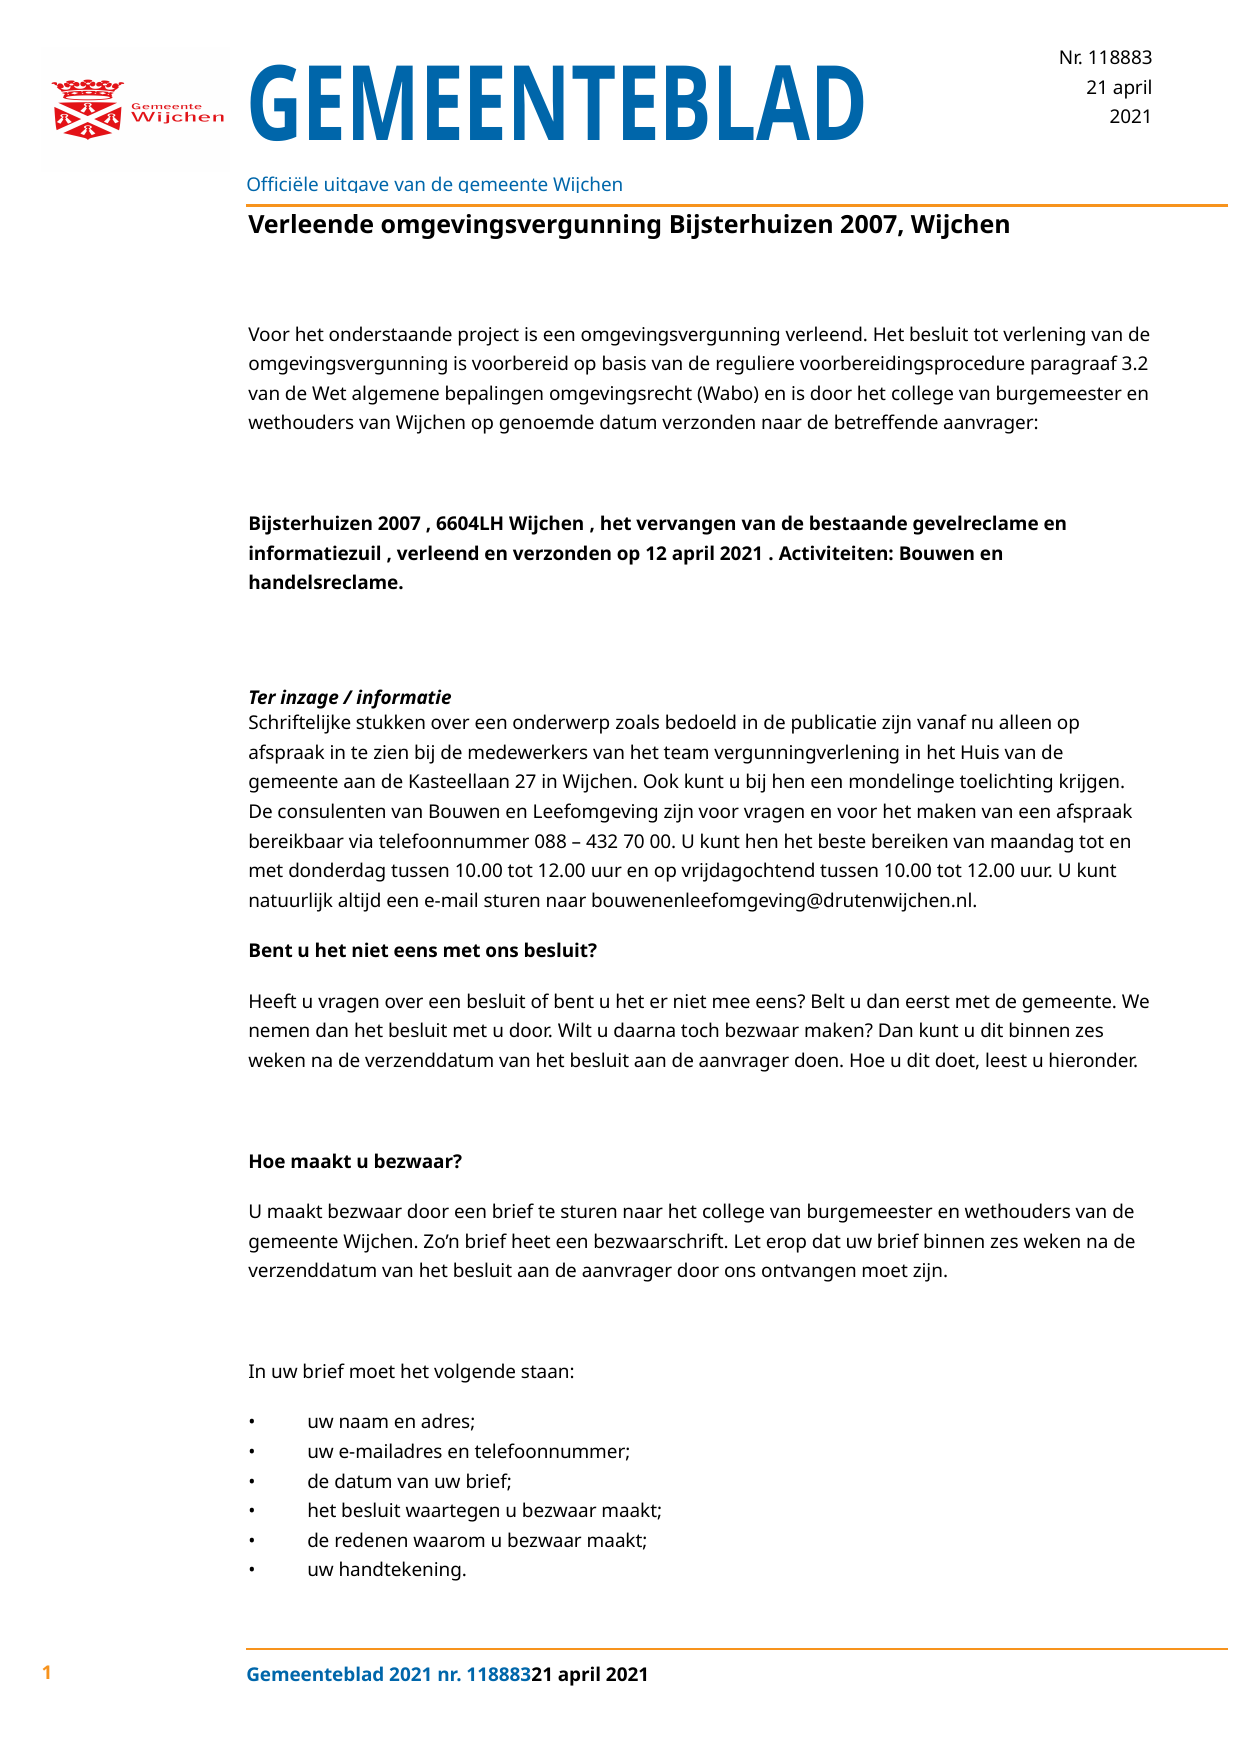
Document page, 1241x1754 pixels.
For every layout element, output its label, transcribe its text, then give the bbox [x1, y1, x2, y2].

list de datum van uw brief; [248, 1468, 1152, 1494]
text Voor het onderstaande project is een omgevingsvergunning verleend. Het besluit tot verlening van de omgevingsvergunning is voorbereid op basis van de reguliere voorbereidingsprocedure paragraaf 3.2 van de Wet algemene bepalingen omgevingsrecht (Wabo) en is door het college van burgemeester en wethouders van Wijchen op genoemde datum verzonden naar de betreffende aanvrager: [248, 321, 1152, 435]
text Verleende omgevingsvergunning Bijsterhuizen 2007, Wijchen [248, 207, 1152, 241]
picture [41, 47, 231, 172]
text U maakt bezwaar door een brief te sturen naar het college van burgemeester en wethouders van de gemeente Wijchen. Zo’n brief heet een bezwaarschrift. Let erop dat uw brief binnen zes weken na de verzenddatum van het besluit aan de aanvrager door ons ontvangen moet zijn. [248, 1198, 1152, 1283]
text Bent u het niet eens met ons besluit? [248, 937, 1152, 963]
text Ter inzage / informatie [248, 684, 1152, 709]
text Hoe maakt u bezwaar? [248, 1148, 1152, 1174]
text Bijsterhuizen 2007 , 6604LH Wijchen , het vervangen van de bestaande gevelreclame en informatiezuil , verleend en verzonden op 12 april 2021 . Activiteiten: Bouwen en handelsreclame. [248, 510, 1152, 595]
list de redenen waarom u bezwaar maakt; [248, 1527, 1152, 1553]
list het besluit waartegen u bezwaar maakt; [248, 1497, 1152, 1523]
list uw handtekening. [248, 1557, 1152, 1582]
text Schriftelijke stukken over een onderwerp zoals bedoeld in de publicatie zijn vanaf nu alleen op afspraak in te zien bij de medewerkers van het team vergunningverlening in het Huis van de gemeente aan de Kasteellaan 27 in Wijchen. Ook kunt u bij hen een mondelinge toelichting krijgen. De consulenten van Bouwen en Leefomgeving zijn voor vragen en voor het maken van een afspraak bereikbaar via telefoonnummer 088 – 432 70 00. U kunt hen het beste bereiken van maandag tot en met donderdag tussen 10.00 tot 12.00 uur en op vrijdagochtend tussen 10.00 tot 12.00 uur. U kunt natuurlijk altijd een e-mail sturen naar bouwenenleefomgeving@drutenwijchen.nl. [248, 709, 1152, 913]
text Heeft u vragen over een besluit of bent u het er niet mee eens? Belt u dan eerst met de gemeente. We nemen dan het besluit met u door. Wilt u daarna toch bezwaar maken? Dan kunt u dit binnen zes weken na de verzenddatum van het besluit aan de aanvrager doen. Hoe u dit doet, leest u hieronder. [248, 988, 1152, 1073]
list uw e-mailadres en telefoonnummer; [248, 1438, 1152, 1464]
text In uw brief moet het volgende staan: [248, 1358, 1152, 1384]
list uw naam en adres; [248, 1409, 1152, 1434]
